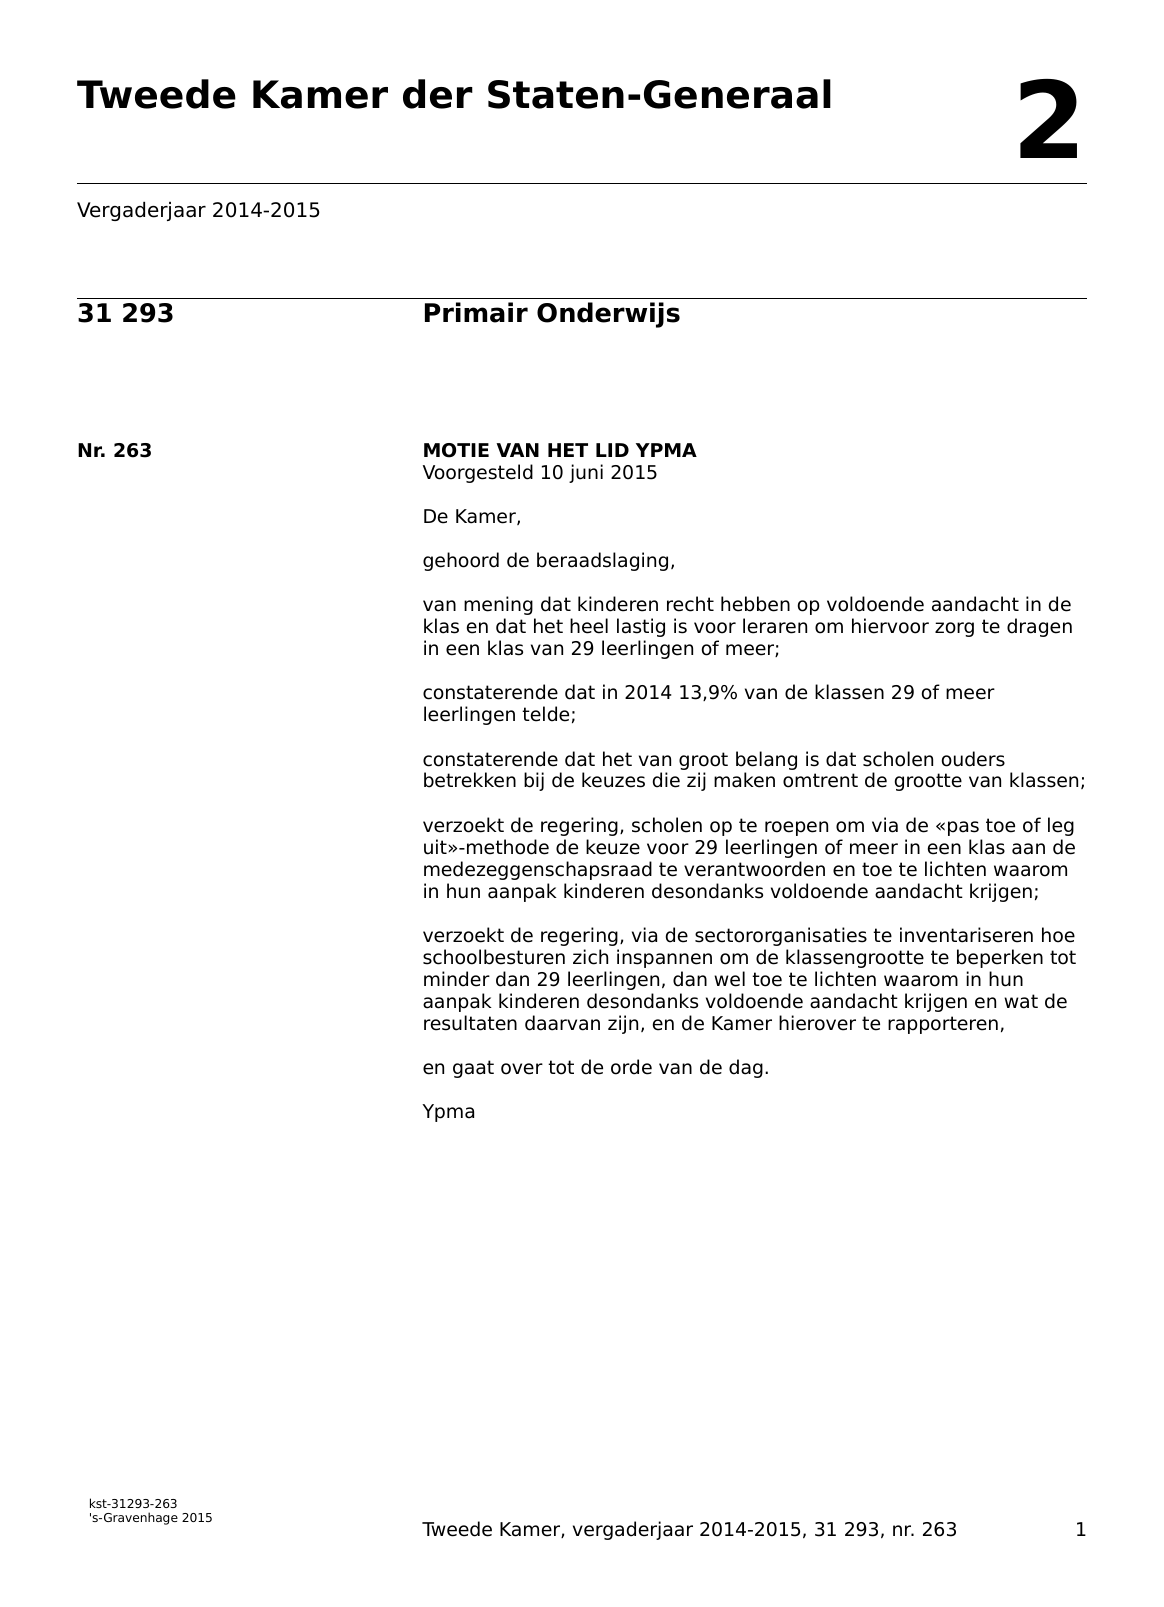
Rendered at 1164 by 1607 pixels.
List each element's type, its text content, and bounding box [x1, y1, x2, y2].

text 's-Gravenhage 2015 [88, 1511, 323, 1525]
text kst-31293-263 [88, 1497, 323, 1511]
text De Kamer, [422, 506, 1087, 528]
subtitle 31 293 Primair Onderwijs [77, 299, 1087, 329]
text van mening dat kinderen recht hebben op voldoende aandacht in de klas en dat het heel lastig is voor leraren om hiervoor zorg te dragen in een klas van 29 leerlingen of meer; [422, 594, 1087, 660]
text gehoord de beraadslaging, [422, 550, 1087, 572]
subtitle Nr. 263 MOTIE VAN HET LID YPMA [77, 440, 1087, 462]
text verzoekt de regering, scholen op te roepen om via de «pas toe of leg uit»-methode de keuze voor 29 leerlingen of meer in een klas aan de medezeggenschapsraad te verantwoorden en toe te lichten waarom in hun aanpak kinderen desondanks voldoende aandacht krijgen; [422, 814, 1087, 902]
table_header 2 [886, 59, 1087, 183]
text verzoekt de regering, via de sectororganisaties te inventariseren hoe schoolbesturen zich inspannen om de klassengrootte te beperken tot minder dan 29 leerlingen, dan wel toe te lichten waarom in hun aanpak kinderen desondanks voldoende aandacht krijgen en wat de resultaten daarvan zijn, en de Kamer hierover te rapporteren, [422, 925, 1087, 1034]
text en gaat over tot de orde van de dag. [422, 1057, 1087, 1079]
text constaterende dat in 2014 13,9% van de klassen 29 of meer leerlingen telde; [422, 682, 1087, 726]
table_cell Vergaderjaar 2014-2015 [77, 184, 1087, 298]
text Voorgesteld 10 juni 2015 [422, 462, 1087, 484]
text Ypma [422, 1101, 1087, 1123]
table_header Tweede Kamer der Staten-Generaal [77, 59, 886, 183]
text constaterende dat het van groot belang is dat scholen ouders betrekken bij de keuzes die zij maken omtrent de grootte van klassen; [422, 748, 1087, 792]
